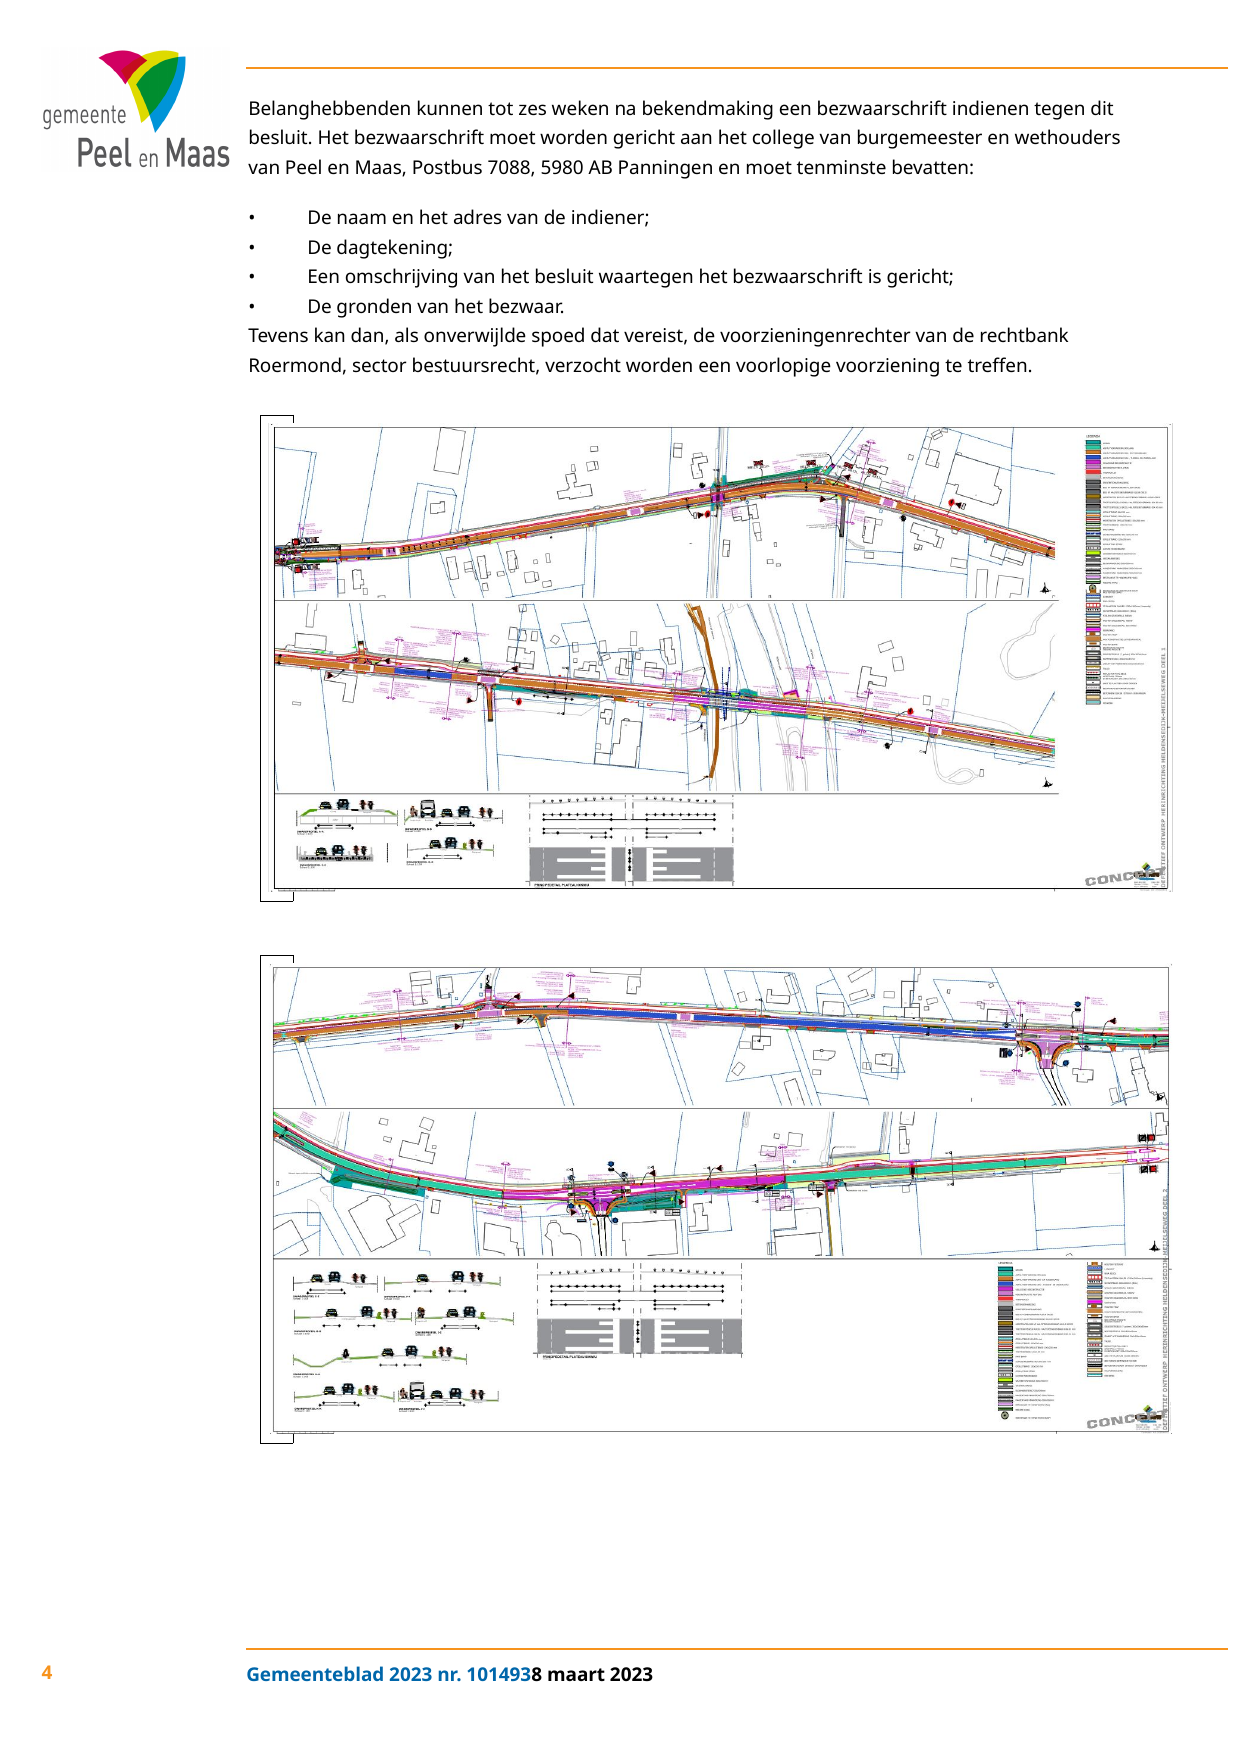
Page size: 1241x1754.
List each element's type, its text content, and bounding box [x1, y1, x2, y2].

list Een omschrijving van het besluit waartegen het bezwaarschrift is gericht; [248, 263, 1152, 289]
picture [41, 47, 231, 172]
text Belanghebbenden kunnen tot zes weken na bekendmaking een bezwaarschrift indienen tegen dit besluit. Het bezwaarschrift moet worden gericht aan het college van burgemeester en wethouders van Peel en Maas, Postbus 7088, 5980 AB Panningen en moet tenminste bevatten: [248, 95, 1152, 180]
list De gronden van het bezwaar. [248, 293, 1152, 319]
picture [268, 963, 1173, 1434]
list De dagtekening; [248, 234, 1152, 260]
text Tevens kan dan, als onverwijlde spoed dat vereist, de voorzieningenrechter van de rechtbank Roermond, sector bestuursrecht, verzocht worden een voorlopige voorziening te treffen. [248, 323, 1152, 378]
list De naam en het adres van de indiener; [248, 204, 1152, 230]
picture [268, 423, 1173, 892]
